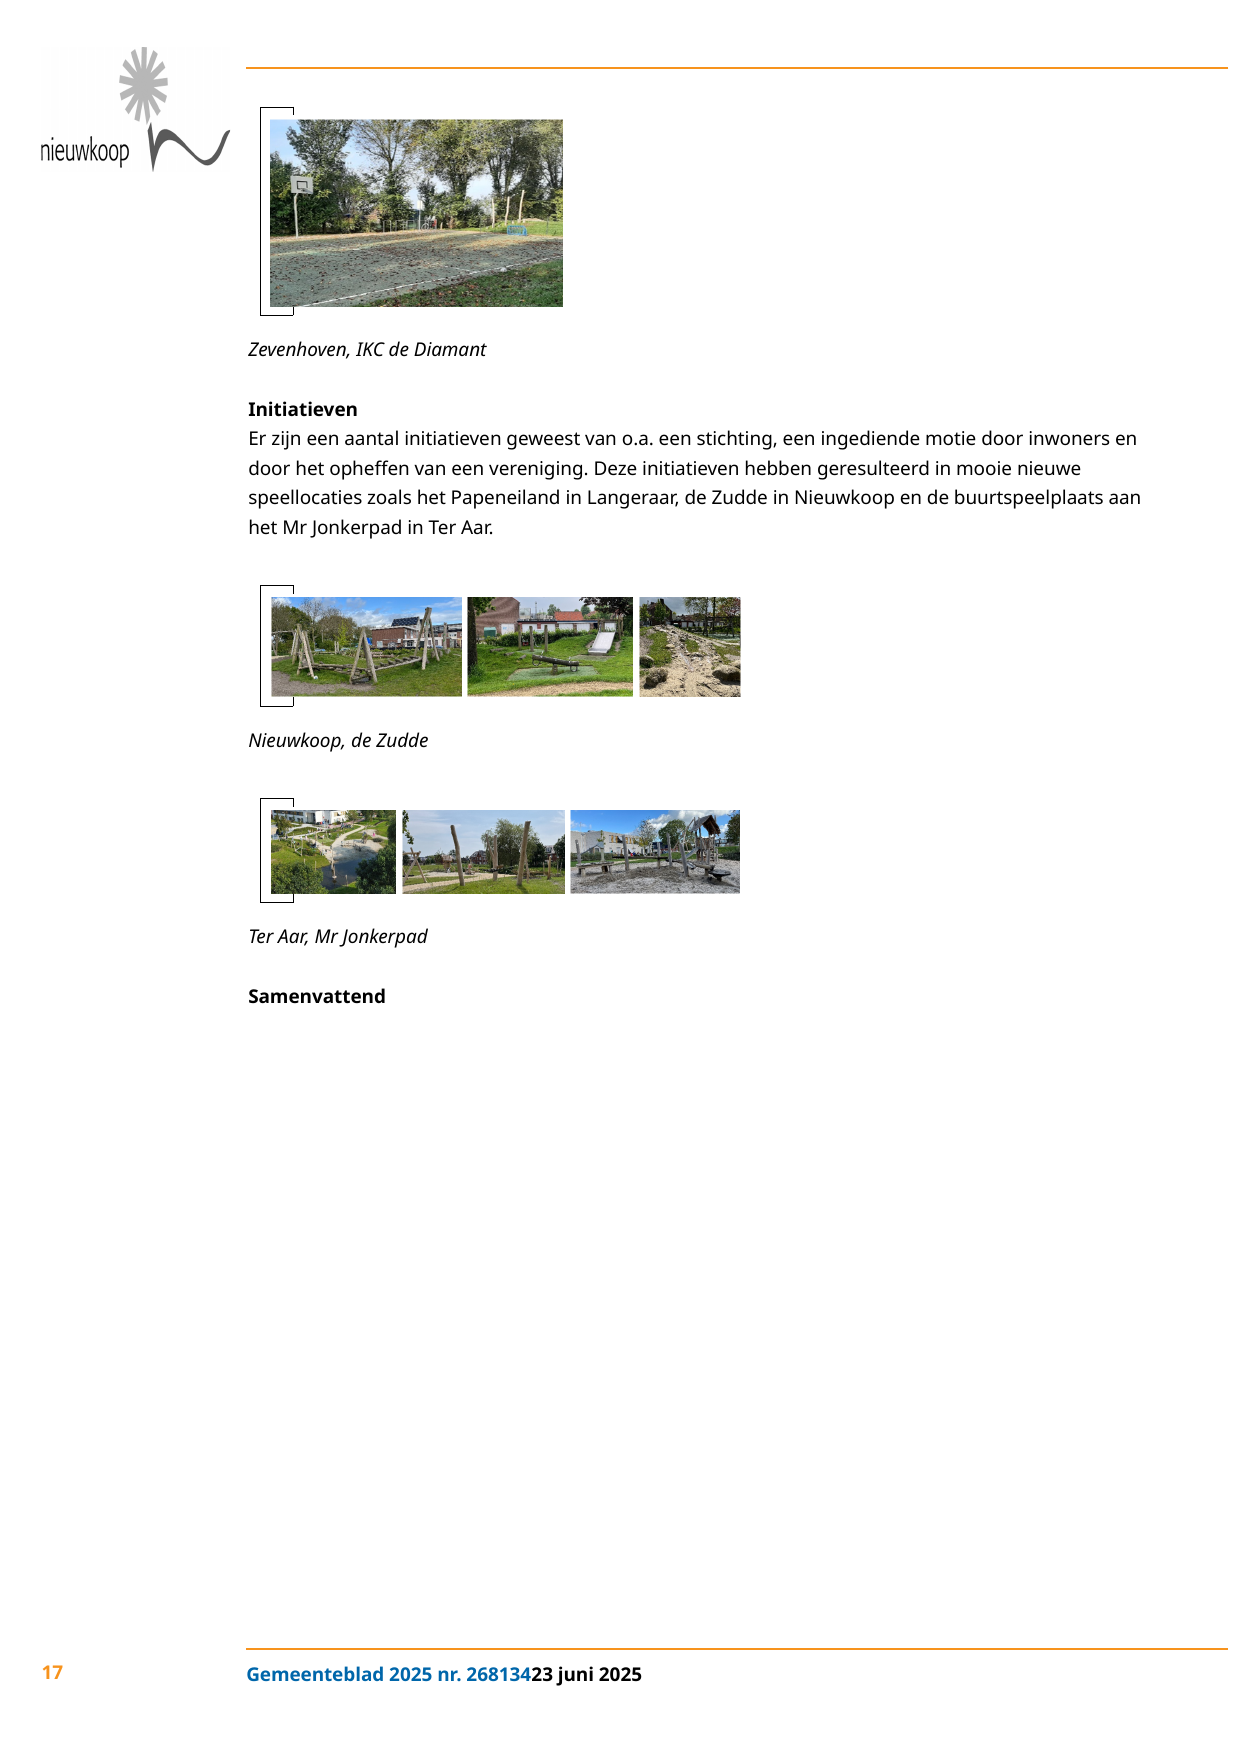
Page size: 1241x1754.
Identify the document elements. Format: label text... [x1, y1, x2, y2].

text Nieuwkoop, de Zudde [248, 727, 1152, 753]
text Samenvattend [248, 983, 1152, 1009]
text Ter Aar, Mr Jonkerpad [248, 924, 1152, 949]
picture [268, 115, 565, 307]
picture [268, 594, 742, 697]
text Zevenhoven, IKC de Diamant [248, 337, 1152, 362]
text Er zijn een aantal initiatieven geweest van o.a. een stichting, een ingediende motie door inwoners en door het opheffen van een vereniging. Deze initiatieven hebben geresulteerd in mooie nieuwe speellocaties zoals het Papeneiland in Langeraar, de Zudde in Nieuwkoop en de buurtspeelplaats aan het Mr Jonkerpad in Ter Aar. [248, 425, 1152, 540]
text Initiatieven [248, 396, 1152, 422]
picture [268, 807, 742, 894]
picture [41, 47, 231, 172]
